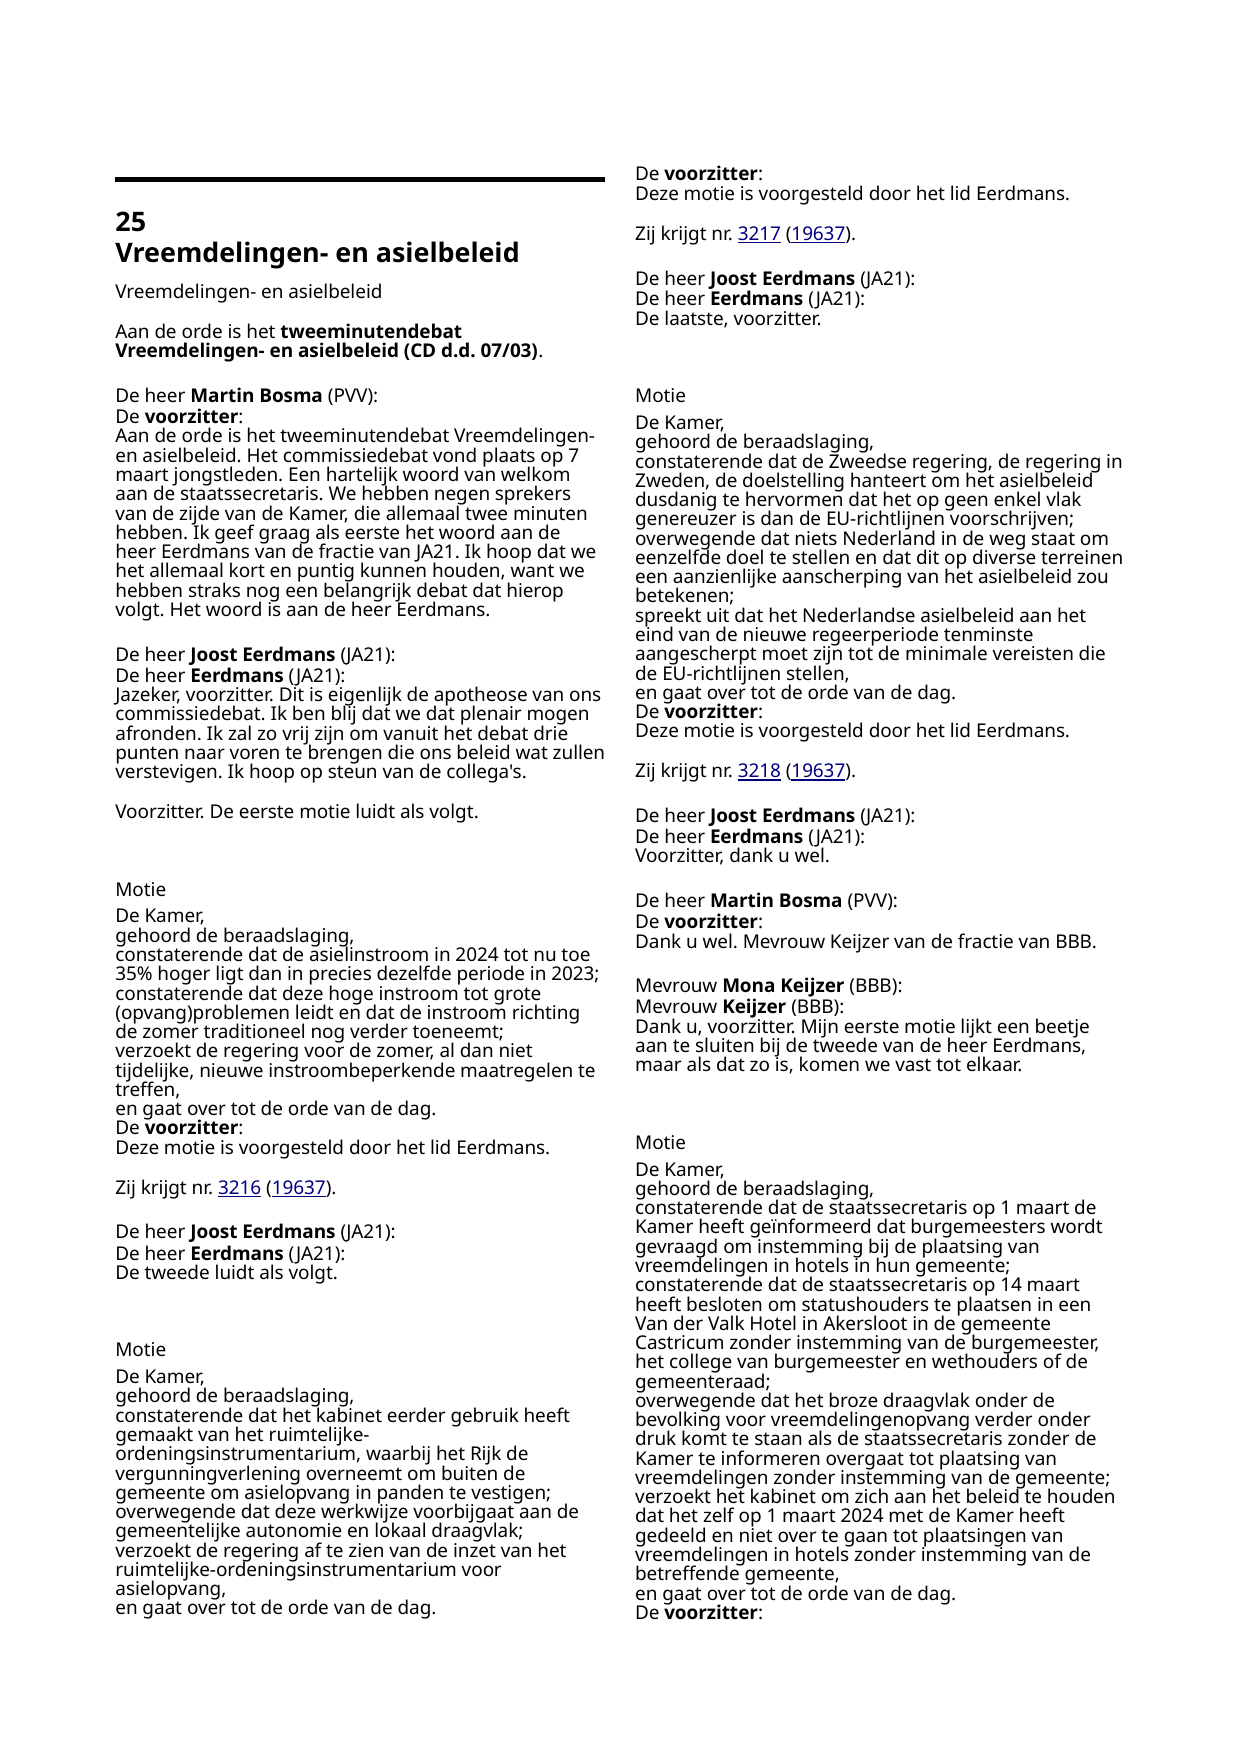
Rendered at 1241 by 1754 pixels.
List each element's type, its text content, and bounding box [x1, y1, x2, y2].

text De heer Eerdmans (JA21): [115, 667, 605, 686]
text Zij krijgt nr. 3217 (19637). [635, 224, 1125, 244]
text De heer Joost Eerdmans (JA21): [115, 641, 605, 667]
text De heer Joost Eerdmans (JA21): [635, 265, 1125, 290]
text De heer Joost Eerdmans (JA21): [635, 802, 1125, 828]
text De heer Eerdmans (JA21): [635, 828, 1125, 847]
text Motie [115, 1336, 605, 1362]
text De voorzitter: [635, 165, 1125, 184]
text De Kamer, [115, 907, 605, 927]
text gehoord de beraadslaging, [115, 1387, 605, 1407]
text en gaat over tot de orde van de dag. [115, 1599, 605, 1619]
text Aan de orde is het tweeminutendebat Vreemdelingen- en asielbeleid (CD d.d. 07/03). [115, 323, 605, 362]
text Mevrouw Mona Keijzer (BBB): [635, 973, 1125, 998]
text Zij krijgt nr. 3218 (19637). [635, 762, 1125, 782]
text verzoekt het kabinet om zich aan het beleid te houden dat het zelf op 1 maart 2024 met de Kamer heeft gedeeld en niet over te gaan tot plaatsingen van vreemdelingen in hotels zonder instemming van de betreffende gemeente, [635, 1488, 1125, 1584]
text Deze motie is voorgesteld door het lid Eerdmans. [635, 722, 1125, 742]
text De heer Eerdmans (JA21): [115, 1244, 605, 1264]
text De voorzitter: [635, 703, 1125, 722]
text constaterende dat het kabinet eerder gebruik heeft gemaakt van het ruimtelijke-ordeningsinstrumentarium, waarbij het Rijk de vergunningverlening overneemt om buiten de gemeente om asielopvang in panden te vestigen; [115, 1407, 605, 1503]
text Vreemdelingen- en asielbeleid [115, 283, 605, 302]
text en gaat over tot de orde van de dag. [635, 684, 1125, 703]
text Deze motie is voorgesteld door het lid Eerdmans. [115, 1139, 605, 1158]
text Vreemdelingen- en asielbeleid [115, 239, 605, 283]
text gehoord de beraadslaging, [635, 1180, 1125, 1199]
text overwegende dat het broze draagvlak onder de bevolking voor vreemdelingenopvang verder onder druk komt te staan als de staatssecretaris zonder de Kamer te informeren overgaat tot plaatsing van vreemdelingen zonder instemming van de gemeente; [635, 1392, 1125, 1488]
text verzoekt de regering af te zien van de inzet van het ruimtelijke-ordeningsinstrumentarium voor asielopvang, [115, 1542, 605, 1599]
text De heer Martin Bosma (PVV): [635, 888, 1125, 913]
text De Kamer, [635, 1161, 1125, 1180]
text Zij krijgt nr. 3216 (19637). [115, 1179, 605, 1198]
text Aan de orde is het tweeminutendebat Vreemdelingen- en asielbeleid. Het commissiedebat vond plaats op 7 maart jongstleden. Een hartelijk woord van welkom aan de staatssecretaris. We hebben negen sprekers van de zijde van de Kamer, die allemaal twee minuten hebben. Ik geef graag als eerste het woord aan de heer Eerdmans van de fractie van JA21. Ik hoop dat we het allemaal kort en puntig kunnen houden, want we hebben straks nog een belangrijk debat dat hierop volgt. Het woord is aan de heer Eerdmans. [115, 427, 605, 620]
text De Kamer, [115, 1368, 605, 1387]
text overwegende dat deze werkwijze voorbijgaat aan de gemeentelijke autonomie en lokaal draagvlak; [115, 1503, 605, 1542]
text De laatste, voorzitter. [635, 310, 1125, 329]
text 25 [115, 203, 605, 239]
text constaterende dat deze hoge instroom tot grote (opvang)problemen leidt en dat de instroom richting de zomer traditioneel nog verder toeneemt; [115, 984, 605, 1042]
text Deze motie is voorgesteld door het lid Eerdmans. [635, 184, 1125, 204]
text Jazeker, voorzitter. Dit is eigenlijk de apotheose van ons commissiedebat. Ik ben blij dat we dat plenair mogen afronden. Ik zal zo vrij zijn om vanuit het debat drie punten naar voren te brengen die ons beleid wat zullen verstevigen. Ik hoop op steun van de collega's. [115, 686, 605, 782]
text Motie [115, 876, 605, 901]
text constaterende dat de Zweedse regering, de regering in Zweden, de doelstelling hanteert om het asielbeleid dusdanig te hervormen dat het op geen enkel vlak genereuzer is dan de EU-richtlijnen voorschrijven; [635, 453, 1125, 530]
text De heer Martin Bosma (PVV): [115, 382, 605, 408]
text Mevrouw Keijzer (BBB): [635, 998, 1125, 1018]
text constaterende dat de staatssecretaris op 14 maart heeft besloten om statushouders te plaatsen in een Van der Valk Hotel in Akersloot in de gemeente Castricum zonder instemming van de burgemeester, het college van burgemeester en wethouders of de gemeenteraad; [635, 1276, 1125, 1392]
text De voorzitter: [635, 1604, 1125, 1623]
text Dank u wel. Mevrouw Keijzer van de fractie van BBB. [635, 933, 1125, 952]
text De heer Eerdmans (JA21): [635, 290, 1125, 310]
text verzoekt de regering voor de zomer, al dan niet tijdelijke, nieuwe instroombeperkende maatregelen te treffen, [115, 1042, 605, 1100]
text overwegende dat niets Nederland in de weg staat om eenzelfde doel te stellen en dat dit op diverse terreinen een aanzienlijke aanscherping van het asielbeleid zou betekenen; [635, 530, 1125, 607]
text constaterende dat de asielinstroom in 2024 tot nu toe 35% hoger ligt dan in precies dezelfde periode in 2023; [115, 946, 605, 984]
text De voorzitter: [115, 408, 605, 427]
text Voorzitter. De eerste motie luidt als volgt. [115, 803, 605, 822]
text De Kamer, [635, 414, 1125, 433]
text constaterende dat de staatssecretaris op 1 maart de Kamer heeft geïnformeerd dat burgemeesters wordt gevraagd om instemming bij de plaatsing van vreemdelingen in hotels in hun gemeente; [635, 1199, 1125, 1276]
text gehoord de beraadslaging, [115, 927, 605, 946]
text De voorzitter: [115, 1119, 605, 1139]
text en gaat over tot de orde van de dag. [115, 1100, 605, 1119]
text De voorzitter: [635, 913, 1125, 933]
text Motie [635, 382, 1125, 408]
text en gaat over tot de orde van de dag. [635, 1584, 1125, 1604]
text De heer Joost Eerdmans (JA21): [115, 1219, 605, 1244]
text De tweede luidt als volgt. [115, 1264, 605, 1283]
text spreekt uit dat het Nederlandse asielbeleid aan het eind van de nieuwe regeerperiode tenminste aangescherpt moet zijn tot de minimale vereisten die de EU-richtlijnen stellen, [635, 607, 1125, 684]
text gehoord de beraadslaging, [635, 433, 1125, 453]
text Motie [635, 1129, 1125, 1155]
text Dank u, voorzitter. Mijn eerste motie lijkt een beetje aan te sluiten bij de tweede van de heer Eerdmans, maar als dat zo is, komen we vast tot elkaar. [635, 1018, 1125, 1076]
text Voorzitter, dank u wel. [635, 847, 1125, 867]
